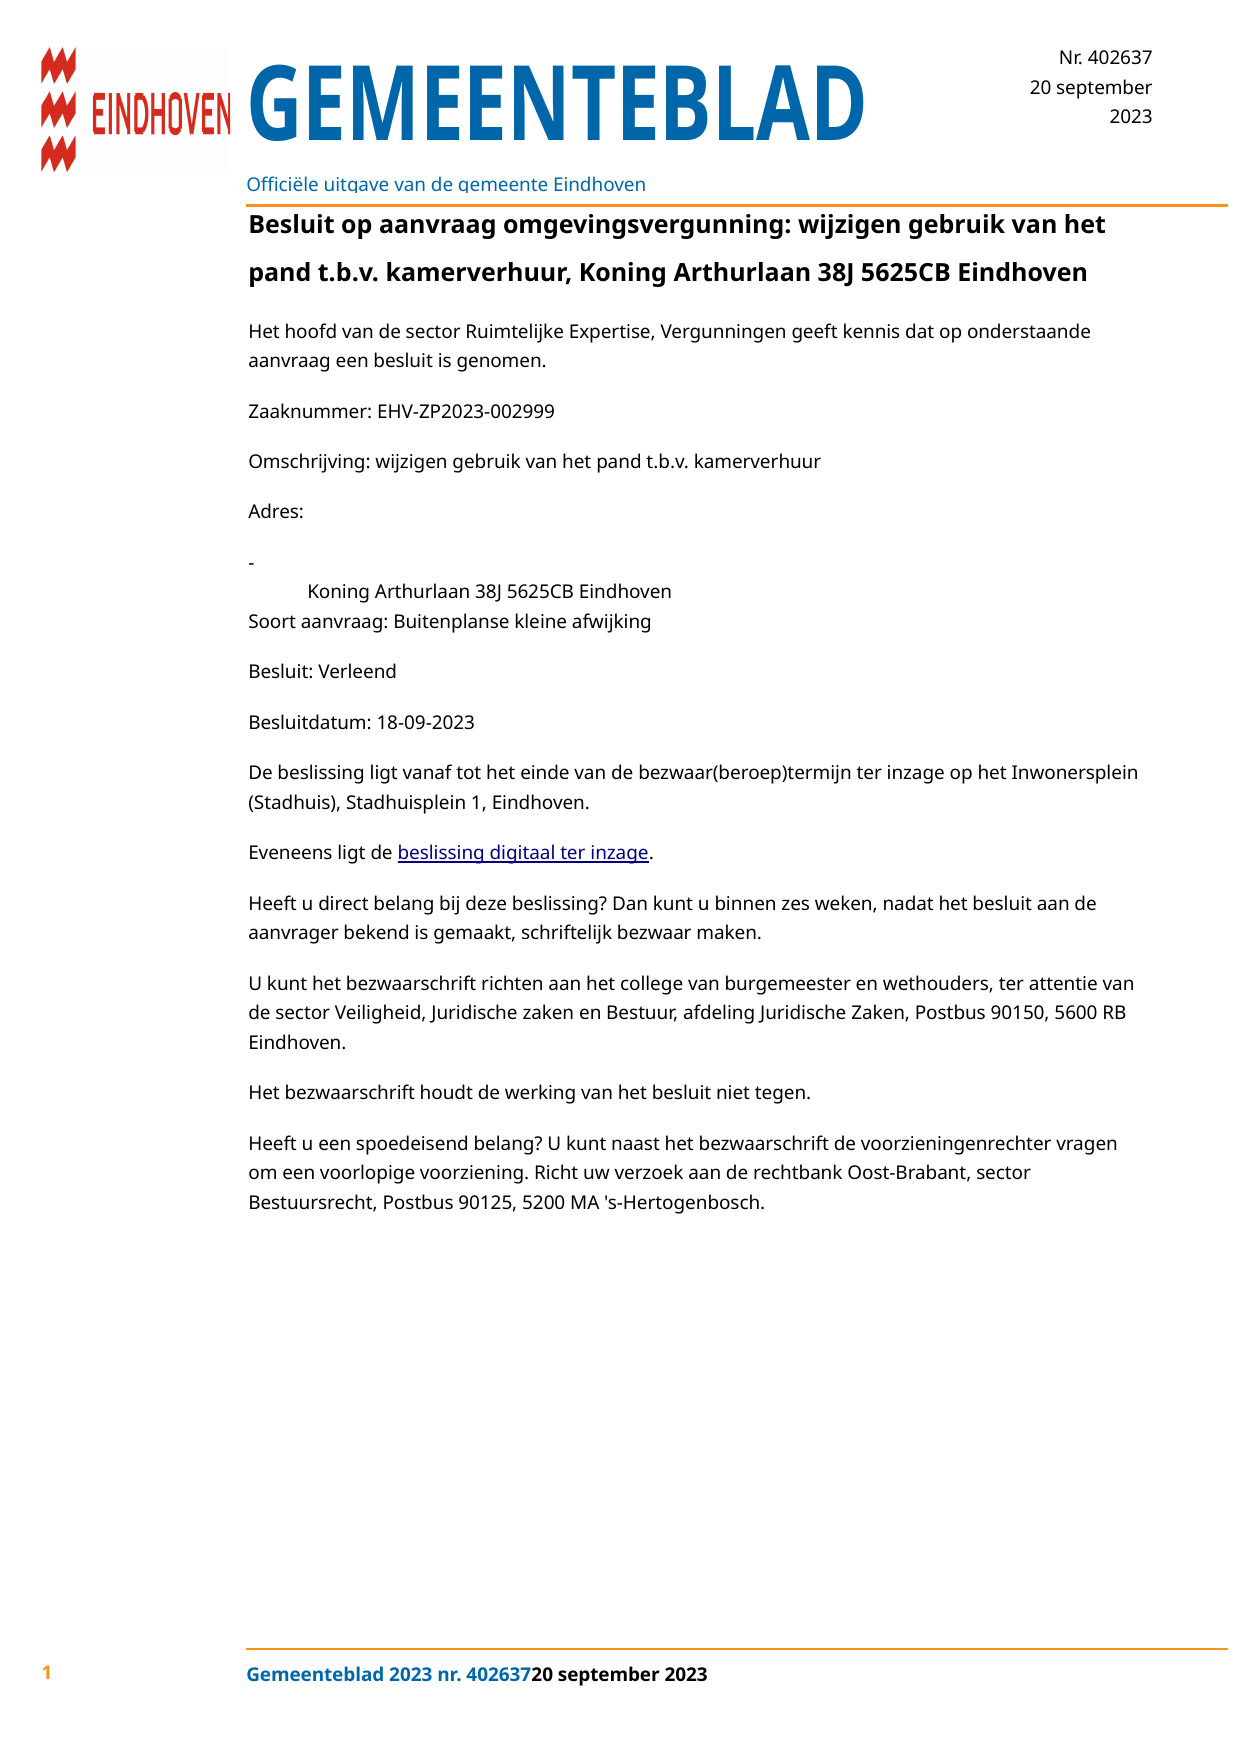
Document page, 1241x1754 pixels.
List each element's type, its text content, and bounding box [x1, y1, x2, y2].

text U kunt het bezwaarschrift richten aan het college van burgemeester en wethouders, ter attentie van de sector Veiligheid, Juridische zaken en Bestuur, afdeling Juridische Zaken, Postbus 90150, 5600 RB Eindhoven. [248, 970, 1152, 1055]
text Het bezwaarschrift houdt de werking van het besluit niet tegen. [248, 1079, 1152, 1105]
text Besluitdatum: 18-09-2023 [248, 709, 1152, 735]
text Heeft u direct belang bij deze beslissing? Dan kunt u binnen zes weken, nadat het besluit aan de aanvrager bekend is gemaakt, schriftelijk bezwaar maken. [248, 890, 1152, 945]
text Het hoofd van de sector Ruimtelijke Expertise, Vergunningen geeft kennis dat op onderstaande aanvraag een besluit is genomen. [248, 318, 1152, 373]
text Soort aanvraag: Buitenplanse kleine afwijking [248, 608, 1152, 634]
text Heeft u een spoedeisend belang? U kunt naast het bezwaarschrift de voorzieningenrechter vragen om een voorlopige voorziening. Richt uw verzoek aan de rechtbank Oost-Brabant, sector Bestuursrecht, Postbus 90125, 5200 MA 's-Hertogenbosch. [248, 1130, 1152, 1215]
text De beslissing ligt vanaf tot het einde van de bezwaar(beroep)termijn ter inzage op het Inwonersplein (Stadhuis), Stadhuisplein 1, Eindhoven. [248, 759, 1152, 815]
text Besluit op aanvraag omgevingsvergunning: wijzigen gebruik van het pand t.b.v. kamerverhuur, Koning Arthurlaan 38J 5625CB Eindhoven [248, 207, 1152, 288]
picture [41, 47, 231, 172]
list Koning Arthurlaan 38J 5625CB Eindhoven [248, 579, 1152, 604]
text Besluit: Verleend [248, 659, 1152, 684]
text Eveneens ligt de beslissing digitaal ter inzage. [248, 839, 1152, 865]
text Omschrijving: wijzigen gebruik van het pand t.b.v. kamerverhuur [248, 448, 1152, 474]
text Adres: [248, 499, 1152, 524]
text Zaaknummer: EHV-ZP2023-002999 [248, 398, 1152, 424]
